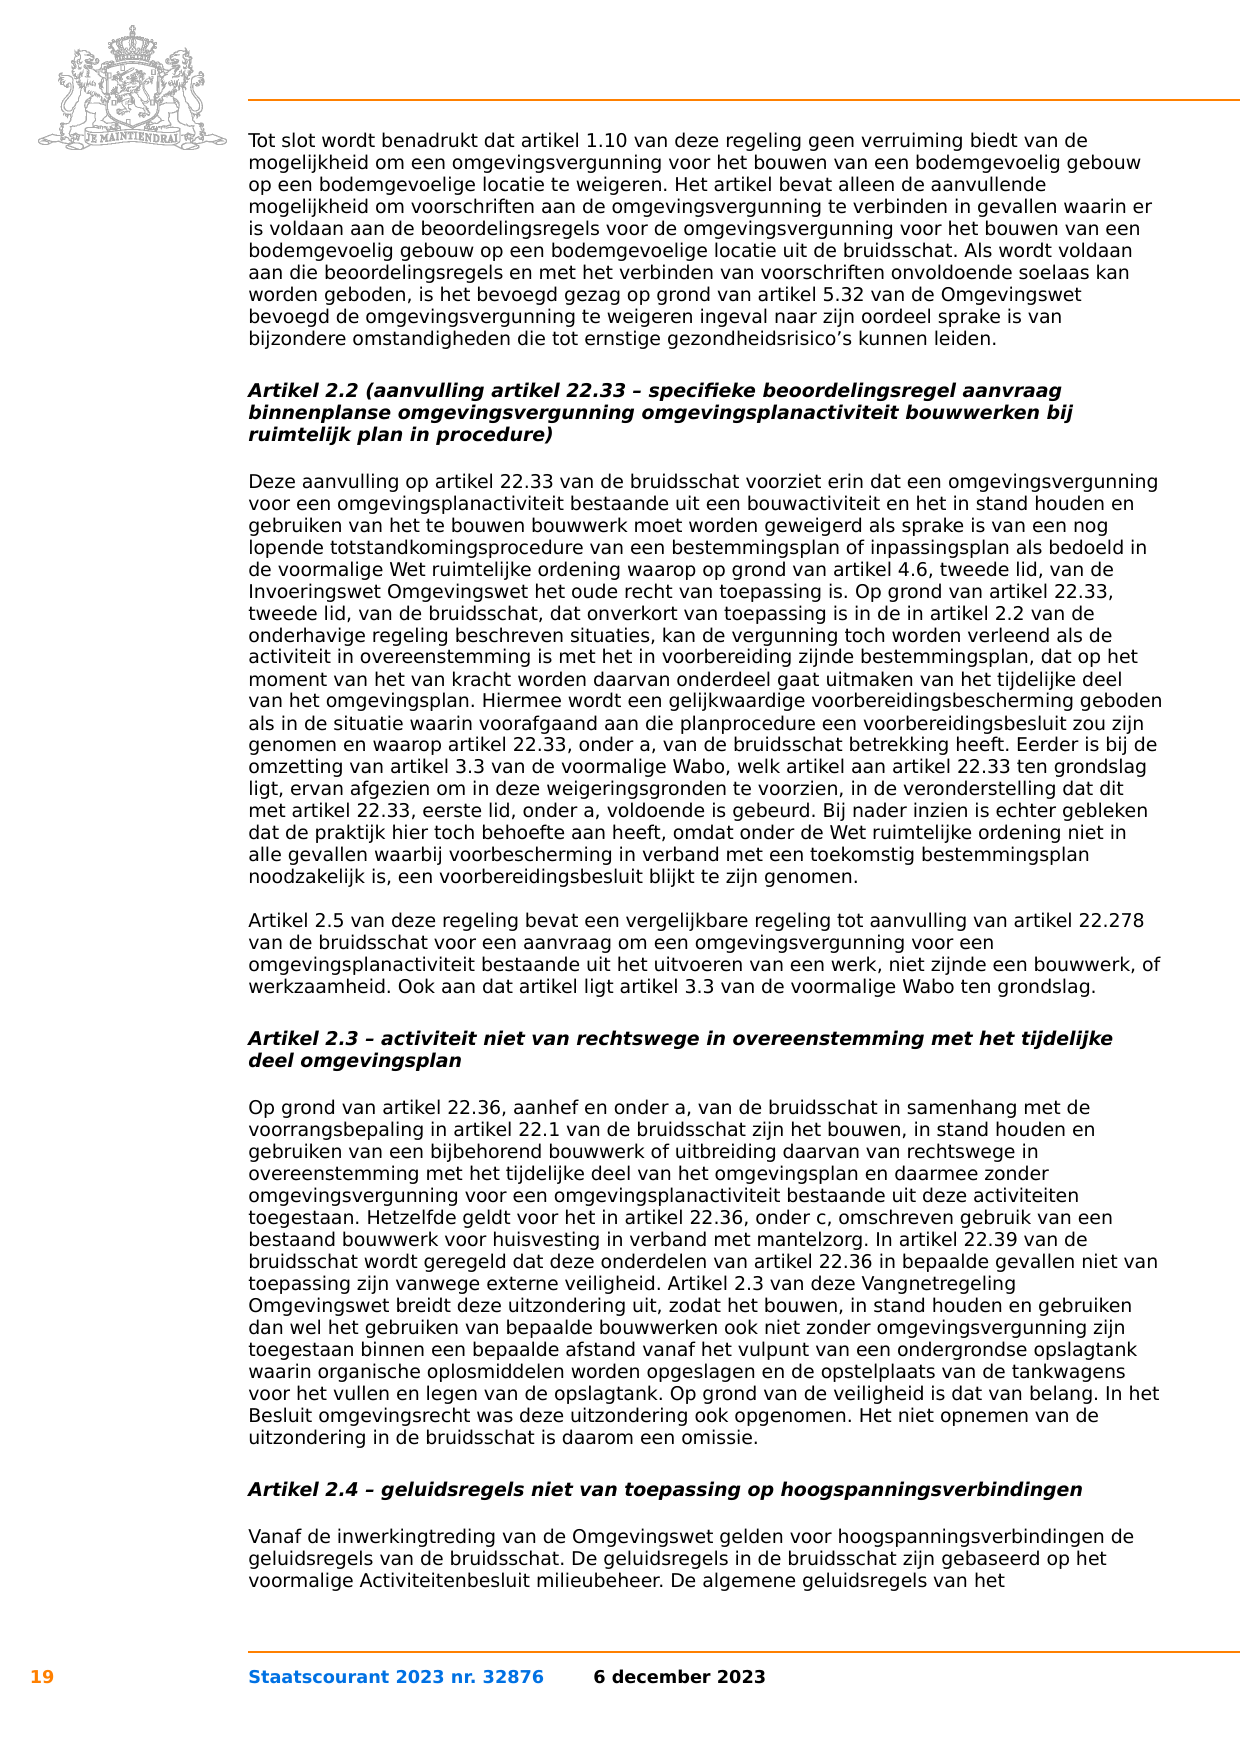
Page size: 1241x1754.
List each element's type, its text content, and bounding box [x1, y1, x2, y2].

subtitle Artikel 2.4 – geluidsregels niet van toepassing op hoogspanningsverbindingen [248, 1479, 1163, 1501]
text Vanaf de inwerkingtreding van de Omgevingswet gelden voor hoogspanningsverbindingen de geluidsregels van de bruidsschat. De geluidsregels in de bruidsschat zijn gebaseerd op het voormalige Activiteitenbesluit milieubeheer. De algemene geluidsregels van het [248, 1526, 1163, 1592]
picture [38, 25, 227, 150]
text Op grond van artikel 22.36, aanhef en onder a, van de bruidsschat in samenhang met de voorrangsbepaling in artikel 22.1 van de bruidsschat zijn het bouwen, in stand houden en gebruiken van een bijbehorend bouwwerk of uitbreiding daarvan van rechtswege in overeenstemming met het tijdelijke deel van het omgevingsplan en daarmee zonder omgevingsvergunning voor een omgevingsplanactiviteit bestaande uit deze activiteiten toegestaan. Hetzelfde geldt voor het in artikel 22.36, onder c, omschreven gebruik van een bestaand bouwwerk voor huisvesting in verband met mantelzorg. In artikel 22.39 van de bruidsschat wordt geregeld dat deze onderdelen van artikel 22.36 in bepaalde gevallen niet van toepassing zijn vanwege externe veiligheid. Artikel 2.3 van deze Vangnetregeling Omgevingswet breidt deze uitzondering uit, zodat het bouwen, in stand houden en gebruiken dan wel het gebruiken van bepaalde bouwwerken ook niet zonder omgevingsvergunning zijn toegestaan binnen een bepaalde afstand vanaf het vulpunt van een ondergrondse opslagtank waarin organische oplosmiddelen worden opgeslagen en de opstelplaats van de tankwagens voor het vullen en legen van de opslagtank. Op grond van de veiligheid is dat van belang. In het Besluit omgevingsrecht was deze uitzondering ook opgenomen. Het niet opnemen van de uitzondering in de bruidsschat is daarom een omissie. [248, 1097, 1163, 1449]
subtitle Artikel 2.2 (aanvulling artikel 22.33 – specifieke beoordelingsregel aanvraag binnenplanse omgevingsvergunning omgevingsplanactiviteit bouwwerken bij ruimtelijk plan in procedure) [248, 380, 1163, 446]
text Tot slot wordt benadrukt dat artikel 1.10 van deze regeling geen verruiming biedt van de mogelijkheid om een omgevingsvergunning voor het bouwen van een bodemgevoelig gebouw op een bodemgevoelige locatie te weigeren. Het artikel bevat alleen de aanvullende mogelijkheid om voorschriften aan de omgevingsvergunning te verbinden in gevallen waarin er is voldaan aan de beoordelingsregels voor de omgevingsvergunning voor het bouwen van een bodemgevoelig gebouw op een bodemgevoelige locatie uit de bruidsschat. Als wordt voldaan aan die beoordelingsregels en met het verbinden van voorschriften onvoldoende soelaas kan worden geboden, is het bevoegd gezag op grond van artikel 5.32 van de Omgevingswet bevoegd de omgevingsvergunning te weigeren ingeval naar zijn oordeel sprake is van bijzondere omstandigheden die tot ernstige gezondheidsrisico’s kunnen leiden. [248, 130, 1163, 350]
text Deze aanvulling op artikel 22.33 van de bruidsschat voorziet erin dat een omgevingsvergunning voor een omgevingsplanactiviteit bestaande uit een bouwactiviteit en het in stand houden en gebruiken van het te bouwen bouwwerk moet worden geweigerd als sprake is van een nog lopende totstandkomingsprocedure van een bestemmingsplan of inpassingsplan als bedoeld in de voormalige Wet ruimtelijke ordening waarop op grond van artikel 4.6, tweede lid, van de Invoeringswet Omgevingswet het oude recht van toepassing is. Op grond van artikel 22.33, tweede lid, van de bruidsschat, dat onverkort van toepassing is in de in artikel 2.2 van de onderhavige regeling beschreven situaties, kan de vergunning toch worden verleend als de activiteit in overeenstemming is met het in voorbereiding zijnde bestemmingsplan, dat op het moment van het van kracht worden daarvan onderdeel gaat uitmaken van het tijdelijke deel van het omgevingsplan. Hiermee wordt een gelijkwaardige voorbereidingsbescherming geboden als in de situatie waarin voorafgaand aan die planprocedure een voorbereidingsbesluit zou zijn genomen en waarop artikel 22.33, onder a, van de bruidsschat betrekking heeft. Eerder is bij de omzetting van artikel 3.3 van de voormalige Wabo, welk artikel aan artikel 22.33 ten grondslag ligt, ervan afgezien om in deze weigeringsgronden te voorzien, in de veronderstelling dat dit met artikel 22.33, eerste lid, onder a, voldoende is gebeurd. Bij nader inzien is echter gebleken dat de praktijk hier toch behoefte aan heeft, omdat onder de Wet ruimtelijke ordening niet in alle gevallen waarbij voorbescherming in verband met een toekomstig bestemmingsplan noodzakelijk is, een voorbereidingsbesluit blijkt te zijn genomen. [248, 471, 1163, 888]
text Artikel 2.5 van deze regeling bevat een vergelijkbare regeling tot aanvulling van artikel 22.278 van de bruidsschat voor een aanvraag om een omgevingsvergunning voor een omgevingsplanactiviteit bestaande uit het uitvoeren van een werk, niet zijnde een bouwwerk, of werkzaamheid. Ook aan dat artikel ligt artikel 3.3 van de voormalige Wabo ten grondslag. [248, 910, 1163, 998]
subtitle Artikel 2.3 – activiteit niet van rechtswege in overeenstemming met het tijdelijke deel omgevingsplan [248, 1028, 1163, 1072]
